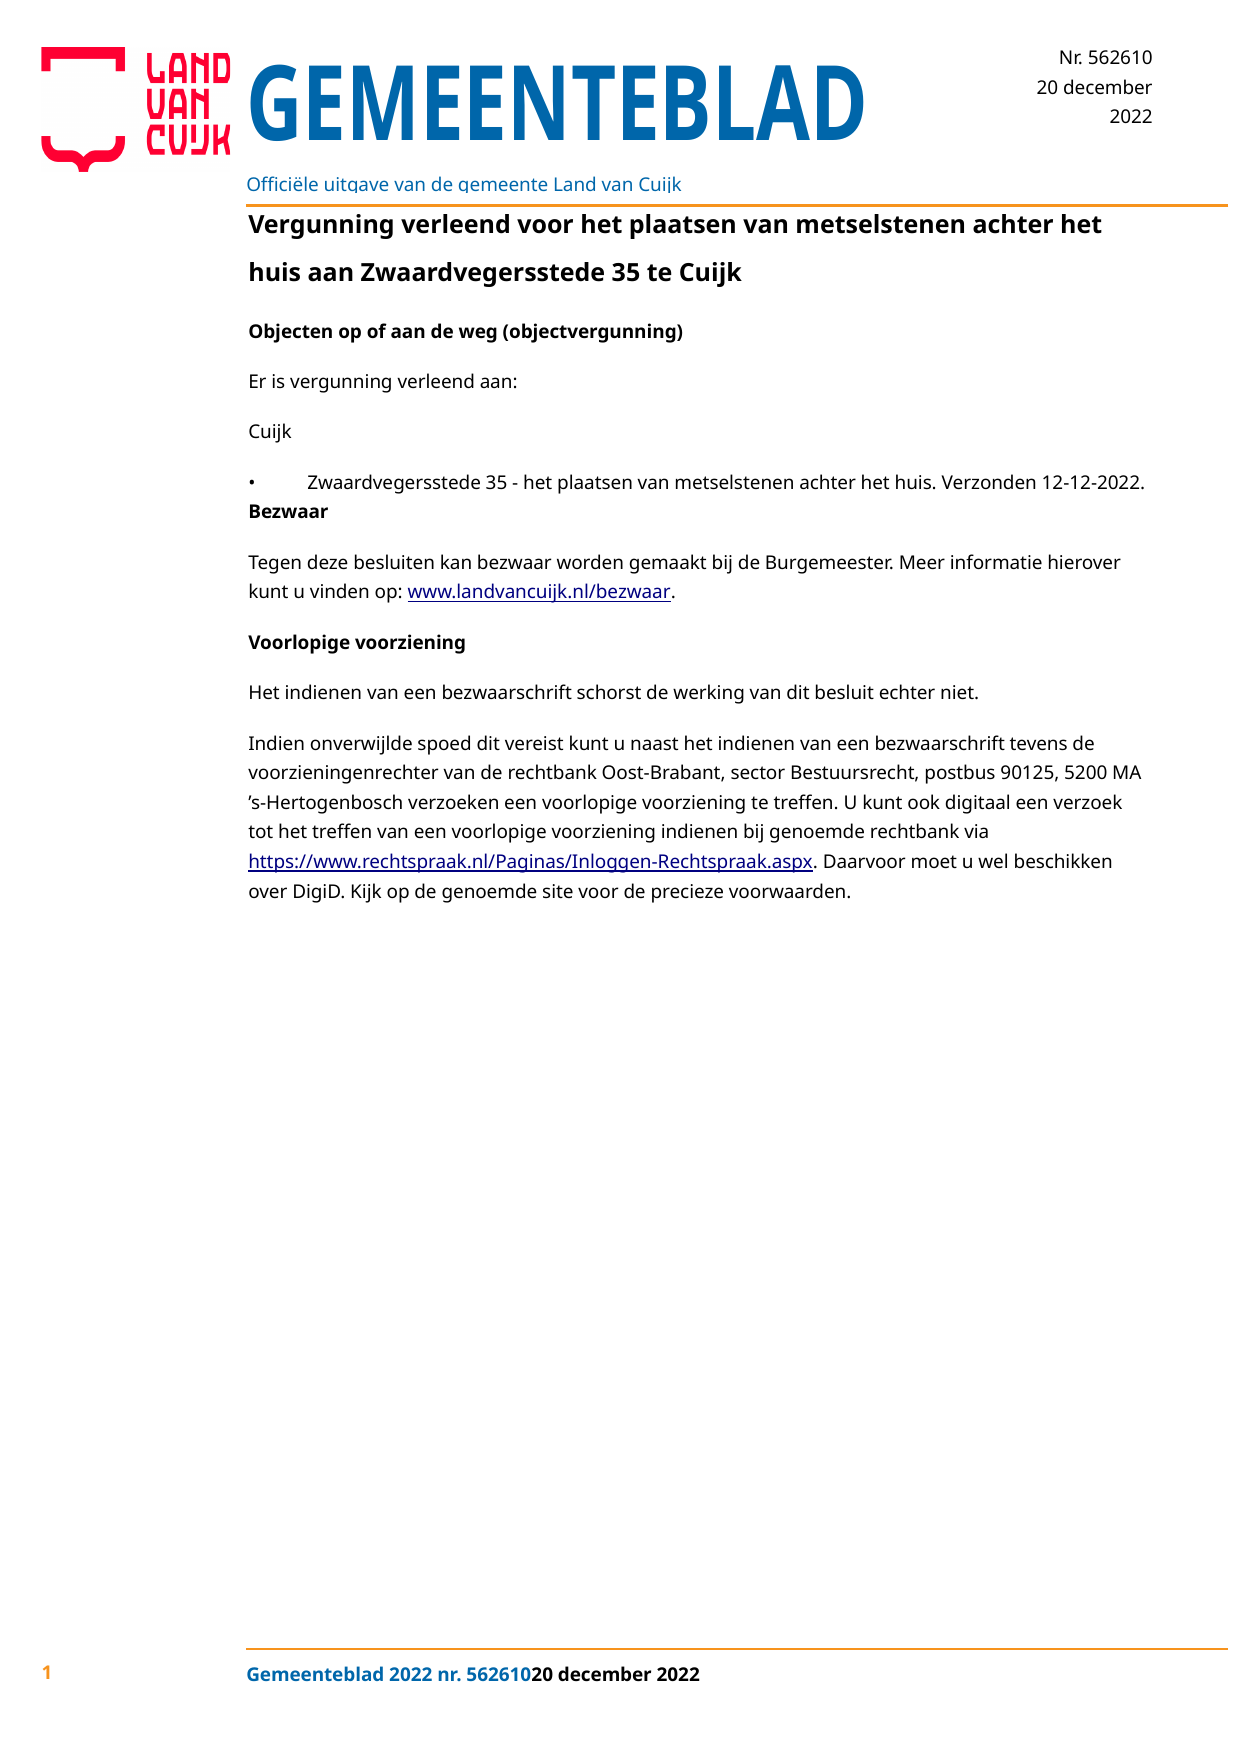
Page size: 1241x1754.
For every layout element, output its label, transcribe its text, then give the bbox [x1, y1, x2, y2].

text Bezwaar [248, 499, 1152, 524]
text Er is vergunning verleend aan: [248, 368, 1152, 394]
text Voorlopige voorziening [248, 629, 1152, 655]
picture [41, 47, 231, 172]
list Zwaardvegersstede 35 - het plaatsen van metselstenen achter het huis. Verzonden 12-12-2022. [248, 469, 1152, 495]
text Objecten op of aan de weg (objectvergunning) [248, 318, 1152, 344]
text Cuijk [248, 419, 1152, 444]
text Het indienen van een bezwaarschrift schorst de werking van dit besluit echter niet. [248, 679, 1152, 705]
text Tegen deze besluiten kan bezwaar worden gemaakt bij de Burgemeester. Meer informatie hierover kunt u vinden op: www.landvancuijk.nl/bezwaar. [248, 549, 1152, 604]
text Vergunning verleend voor het plaatsen van metselstenen achter het huis aan Zwaardvegersstede 35 te Cuijk [248, 207, 1152, 288]
text Indien onverwijlde spoed dit vereist kunt u naast het indienen van een bezwaarschrift tevens de voorzieningenrechter van de rechtbank Oost-Brabant, sector Bestuursrecht, postbus 90125, 5200 MA ’s-Hertogenbosch verzoeken een voorlopige voorziening te treffen. U kunt ook digitaal een verzoek tot het treffen van een voorlopige voorziening indienen bij genoemde rechtbank via https://www.rechtspraak.nl/Paginas/Inloggen-Rechtspraak.aspx. Daarvoor moet u wel beschikken over DigiD. Kijk op de genoemde site voor de precieze voorwaarden. [248, 730, 1152, 904]
